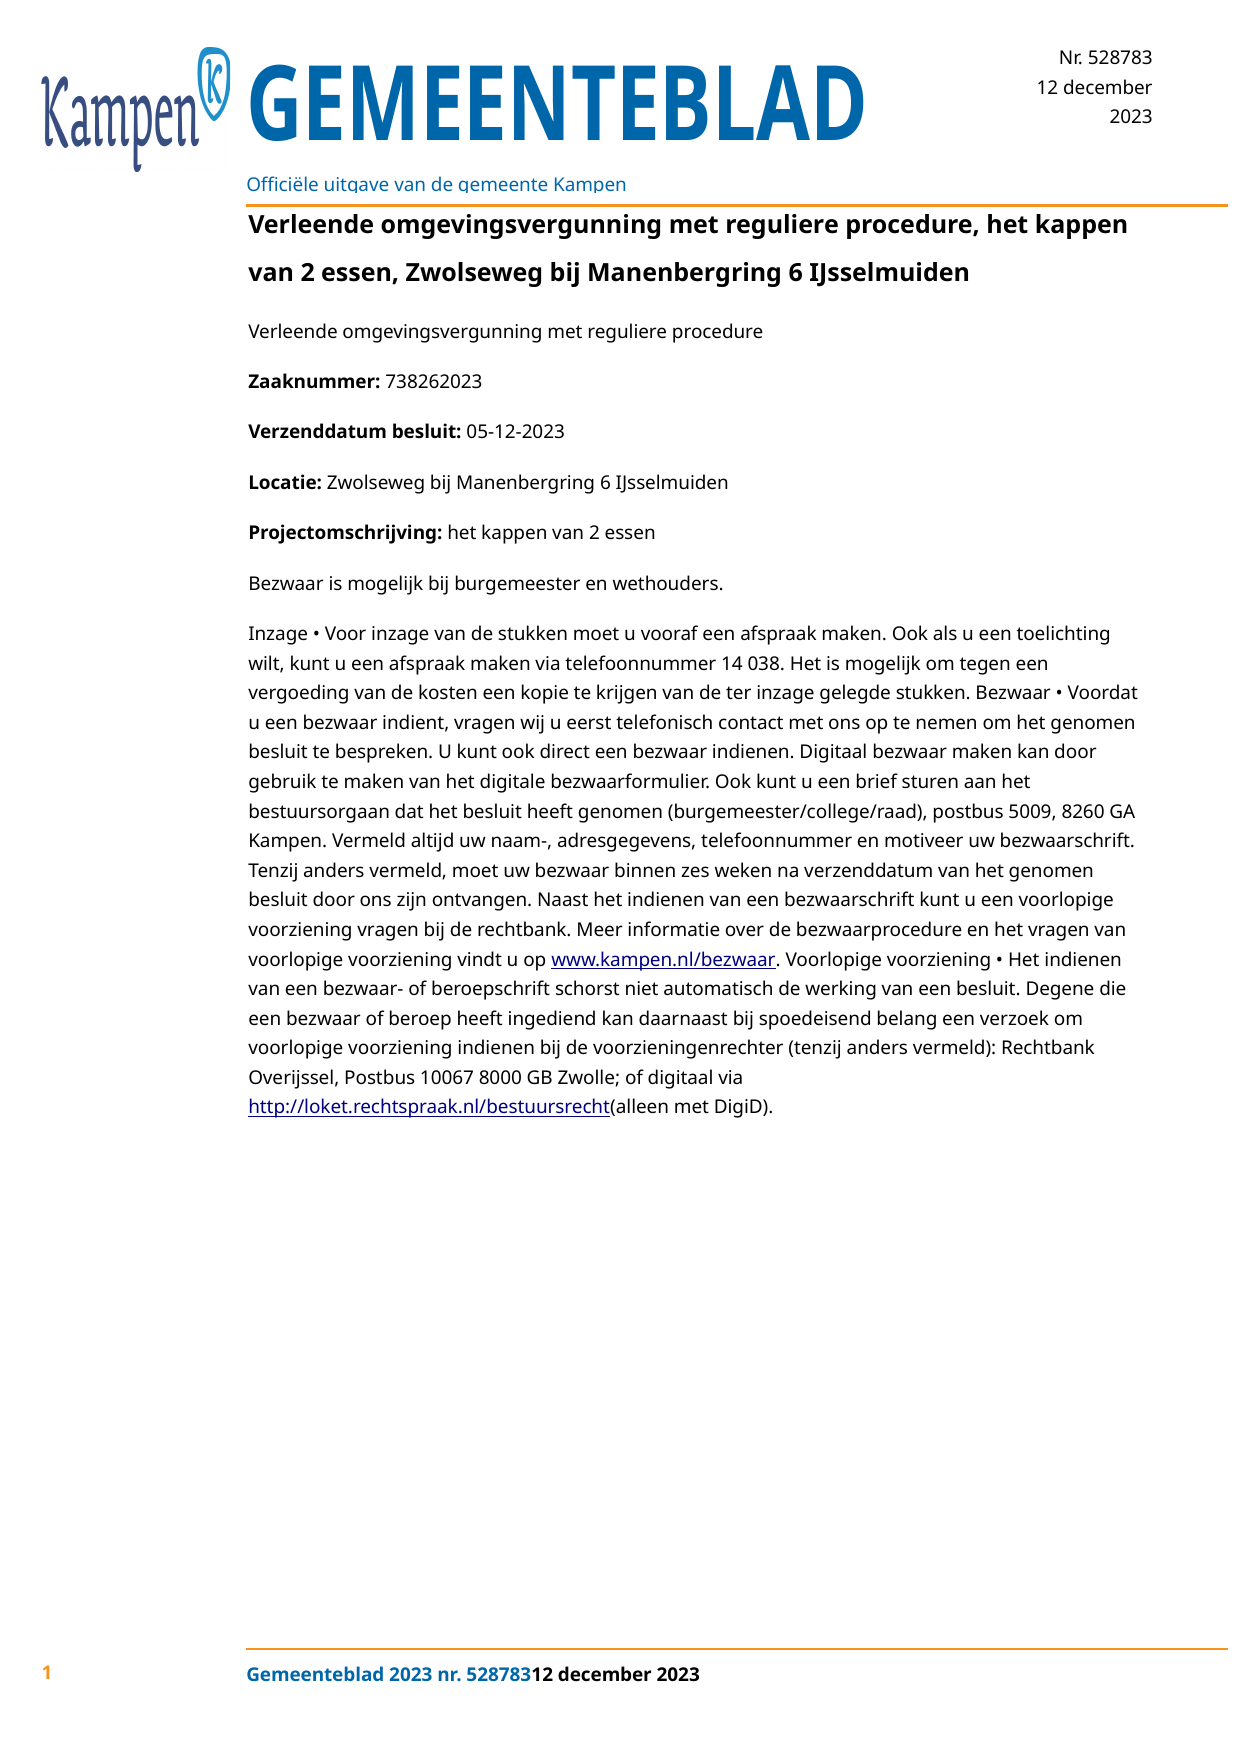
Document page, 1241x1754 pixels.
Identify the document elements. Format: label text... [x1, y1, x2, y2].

text Zaaknummer: 738262023 [248, 368, 1152, 394]
text Verleende omgevingsvergunning met reguliere procedure [248, 318, 1152, 344]
text Bezwaar is mogelijk bij burgemeester en wethouders. [248, 570, 1152, 596]
picture [41, 47, 231, 172]
text Verleende omgevingsvergunning met reguliere procedure, het kappen van 2 essen, Zwolseweg bij Manenbergring 6 IJsselmuiden [248, 207, 1152, 288]
text Projectomschrijving: het kappen van 2 essen [248, 519, 1152, 545]
text Verzenddatum besluit: 05-12-2023 [248, 419, 1152, 444]
text Locatie: Zwolseweg bij Manenbergring 6 IJsselmuiden [248, 469, 1152, 495]
text Inzage • Voor inzage van de stukken moet u vooraf een afspraak maken. Ook als u een toelichting wilt, kunt u een afspraak maken via telefoonnummer 14 038. Het is mogelijk om tegen een vergoeding van de kosten een kopie te krijgen van de ter inzage gelegde stukken. Bezwaar • Voordat u een bezwaar indient, vragen wij u eerst telefonisch contact met ons op te nemen om het genomen besluit te bespreken. U kunt ook direct een bezwaar indienen. Digitaal bezwaar maken kan door gebruik te maken van het digitale bezwaarformulier. Ook kunt u een brief sturen aan het bestuursorgaan dat het besluit heeft genomen (burgemeester/college/raad), postbus 5009, 8260 GA Kampen. Vermeld altijd uw naam-, adresgegevens, telefoonnummer en motiveer uw bezwaarschrift. Tenzij anders vermeld, moet uw bezwaar binnen zes weken na verzenddatum van het genomen besluit door ons zijn ontvangen. Naast het indienen van een bezwaarschrift kunt u een voorlopige voorziening vragen bij de rechtbank. Meer informatie over de bezwaarprocedure en het vragen van voorlopige voorziening vindt u op www.kampen.nl/bezwaar. Voorlopige voorziening • Het indienen van een bezwaar- of beroepschrift schorst niet automatisch de werking van een besluit. Degene die een bezwaar of beroep heeft ingediend kan daarnaast bij spoedeisend belang een verzoek om voorlopige voorziening indienen bij de voorzieningenrechter (tenzij anders vermeld): Rechtbank Overijssel, Postbus 10067 8000 GB Zwolle; of digitaal via http://loket.rechtspraak.nl/bestuursrecht(alleen met DigiD). [248, 620, 1152, 1119]
